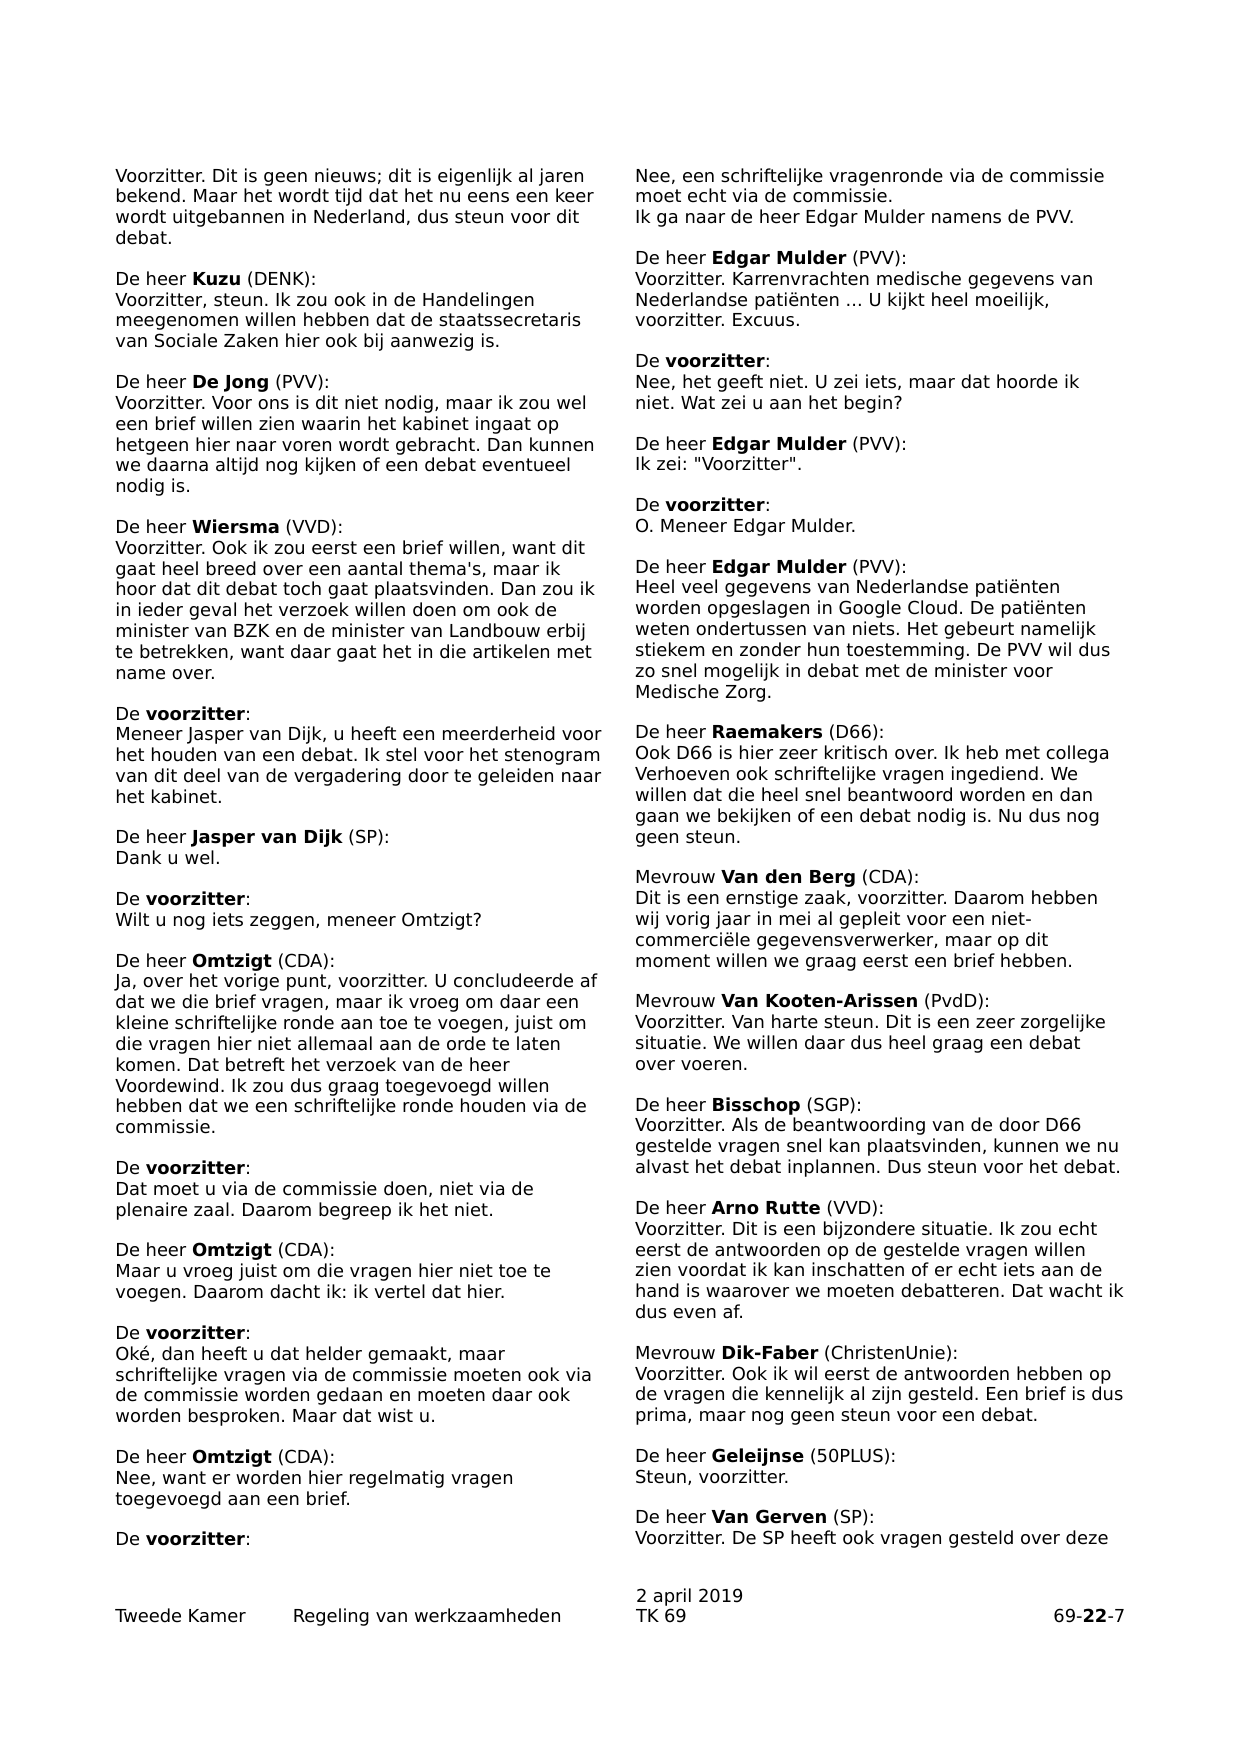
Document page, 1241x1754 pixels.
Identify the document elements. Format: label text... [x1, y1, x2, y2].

text Maar u vroeg juist om die vragen hier niet toe te voegen. Daarom dacht ik: ik vertel dat hier. [115, 1261, 605, 1303]
text Dit is een ernstige zaak, voorzitter. Daarom hebben wij vorig jaar in mei al gepleit voor een niet-commerciële gegevensverwerker, maar op dit moment willen we graag eerst een brief hebben. [635, 888, 1125, 971]
text De heer De Jong (PVV): [115, 372, 605, 393]
text Voorzitter. Van harte steun. Dit is een zeer zorgelijke situatie. We willen daar dus heel graag een debat over voeren. [635, 1012, 1125, 1074]
text Ja, over het vorige punt, voorzitter. U concludeerde af dat we die brief vragen, maar ik vroeg om daar een kleine schriftelijke ronde aan toe te voegen, juist om die vragen hier niet allemaal aan de orde te laten komen. Dat betreft het verzoek van de heer Voordewind. Ik zou dus graag toegevoegd willen hebben dat we een schriftelijke ronde houden via de commissie. [115, 971, 605, 1138]
text Voorzitter. Als de beantwoording van de door D66 gestelde vragen snel kan plaatsvinden, kunnen we nu alvast het debat inplannen. Dus steun voor het debat. [635, 1115, 1125, 1178]
text Ik ga naar de heer Edgar Mulder namens de PVV. [635, 207, 1125, 228]
text De heer Van Gerven (SP): [635, 1507, 1125, 1528]
text Steun, voorzitter. [635, 1467, 1125, 1487]
text De heer Edgar Mulder (PVV): [635, 557, 1125, 577]
text Voorzitter. Voor ons is dit niet nodig, maar ik zou wel een brief willen zien waarin het kabinet ingaat op hetgeen hier naar voren wordt gebracht. Dan kunnen we daarna altijd nog kijken of een debat eventueel nodig is. [115, 393, 605, 497]
text Mevrouw Van Kooten-Arissen (PvdD): [635, 991, 1125, 1012]
text Dank u wel. [115, 848, 605, 869]
text Wilt u nog iets zeggen, meneer Omtzigt? [115, 910, 605, 931]
text De voorzitter: [115, 1323, 605, 1343]
text Mevrouw Dik-Faber (ChristenUnie): [635, 1343, 1125, 1363]
text Ook D66 is hier zeer kritisch over. Ik heb met collega Verhoeven ook schriftelijke vragen ingediend. We willen dat die heel snel beantwoord worden en dan gaan we bekijken of een debat nodig is. Nu dus nog geen steun. [635, 743, 1125, 847]
text Voorzitter. De SP heeft ook vragen gesteld over deze [635, 1528, 1125, 1549]
text De voorzitter: [115, 703, 605, 724]
text Voorzitter. Dit is een bijzondere situatie. Ik zou echt eerst de antwoorden op de gestelde vragen willen zien voordat ik kan inschatten of er echt iets aan de hand is waarover we moeten debatteren. Dat wacht ik dus even af. [635, 1218, 1125, 1323]
text De voorzitter: [115, 1529, 605, 1550]
text Oké, dan heeft u dat helder gemaakt, maar schriftelijke vragen via de commissie moeten ook via de commissie worden gedaan en moeten daar ook worden besproken. Maar dat wist u. [115, 1343, 605, 1427]
text De heer Omtzigt (CDA): [115, 1240, 605, 1261]
text Voorzitter. Ook ik wil eerst de antwoorden hebben op de vragen die kennelijk al zijn gesteld. Een brief is dus prima, maar nog geen steun voor een debat. [635, 1363, 1125, 1426]
text Ik zei: "Voorzitter". [635, 454, 1125, 475]
text De heer Wiersma (VVD): [115, 517, 605, 537]
text De voorzitter: [635, 351, 1125, 372]
text Meneer Jasper van Dijk, u heeft een meerderheid voor het houden van een debat. Ik stel voor het stenogram van dit deel van de vergadering door te geleiden naar het kabinet. [115, 724, 605, 807]
text Voorzitter. Dit is geen nieuws; dit is eigenlijk al jaren bekend. Maar het wordt tijd dat het nu eens een keer wordt uitgebannen in Nederland, dus steun voor dit debat. [115, 165, 605, 249]
text De heer Edgar Mulder (PVV): [635, 248, 1125, 268]
text De heer Kuzu (DENK): [115, 269, 605, 289]
text De heer Arno Rutte (VVD): [635, 1198, 1125, 1218]
text Voorzitter. Karrenvrachten medische gegevens van Nederlandse patiënten ... U kijkt heel moeilijk, voorzitter. Excuus. [635, 268, 1125, 331]
text Dat moet u via de commissie doen, niet via de plenaire zaal. Daarom begreep ik het niet. [115, 1179, 605, 1220]
text Nee, want er worden hier regelmatig vragen toegevoegd aan een brief. [115, 1467, 605, 1509]
text De heer Geleijnse (50PLUS): [635, 1446, 1125, 1467]
text De voorzitter: [115, 1158, 605, 1179]
text Heel veel gegevens van Nederlandse patiënten worden opgeslagen in Google Cloud. De patiënten weten ondertussen van niets. Het gebeurt namelijk stiekem en zonder hun toestemming. De PVV wil dus zo snel mogelijk in debat met de minister voor Medische Zorg. [635, 577, 1125, 702]
text Mevrouw Van den Berg (CDA): [635, 867, 1125, 888]
text Nee, het geeft niet. U zei iets, maar dat hoorde ik niet. Wat zei u aan het begin? [635, 372, 1125, 413]
text De heer Bisschop (SGP): [635, 1094, 1125, 1115]
text De heer Omtzigt (CDA): [115, 1447, 605, 1467]
text De heer Jasper van Dijk (SP): [115, 827, 605, 848]
text Voorzitter. Ook ik zou eerst een brief willen, want dit gaat heel breed over een aantal thema's, maar ik hoor dat dit debat toch gaat plaatsvinden. Dan zou ik in ieder geval het verzoek willen doen om ook de minister van BZK en de minister van Landbouw erbij te betrekken, want daar gaat het in die artikelen met name over. [115, 537, 605, 683]
text De heer Edgar Mulder (PVV): [635, 433, 1125, 454]
text De heer Omtzigt (CDA): [115, 951, 605, 971]
text De voorzitter: [115, 889, 605, 910]
text Nee, een schriftelijke vragenronde via de commissie moet echt via de commissie. [635, 165, 1125, 207]
text De heer Raemakers (D66): [635, 722, 1125, 743]
text Voorzitter, steun. Ik zou ook in de Handelingen meegenomen willen hebben dat de staatssecretaris van Sociale Zaken hier ook bij aanwezig is. [115, 289, 605, 352]
text O. Meneer Edgar Mulder. [635, 516, 1125, 537]
text De voorzitter: [635, 495, 1125, 516]
